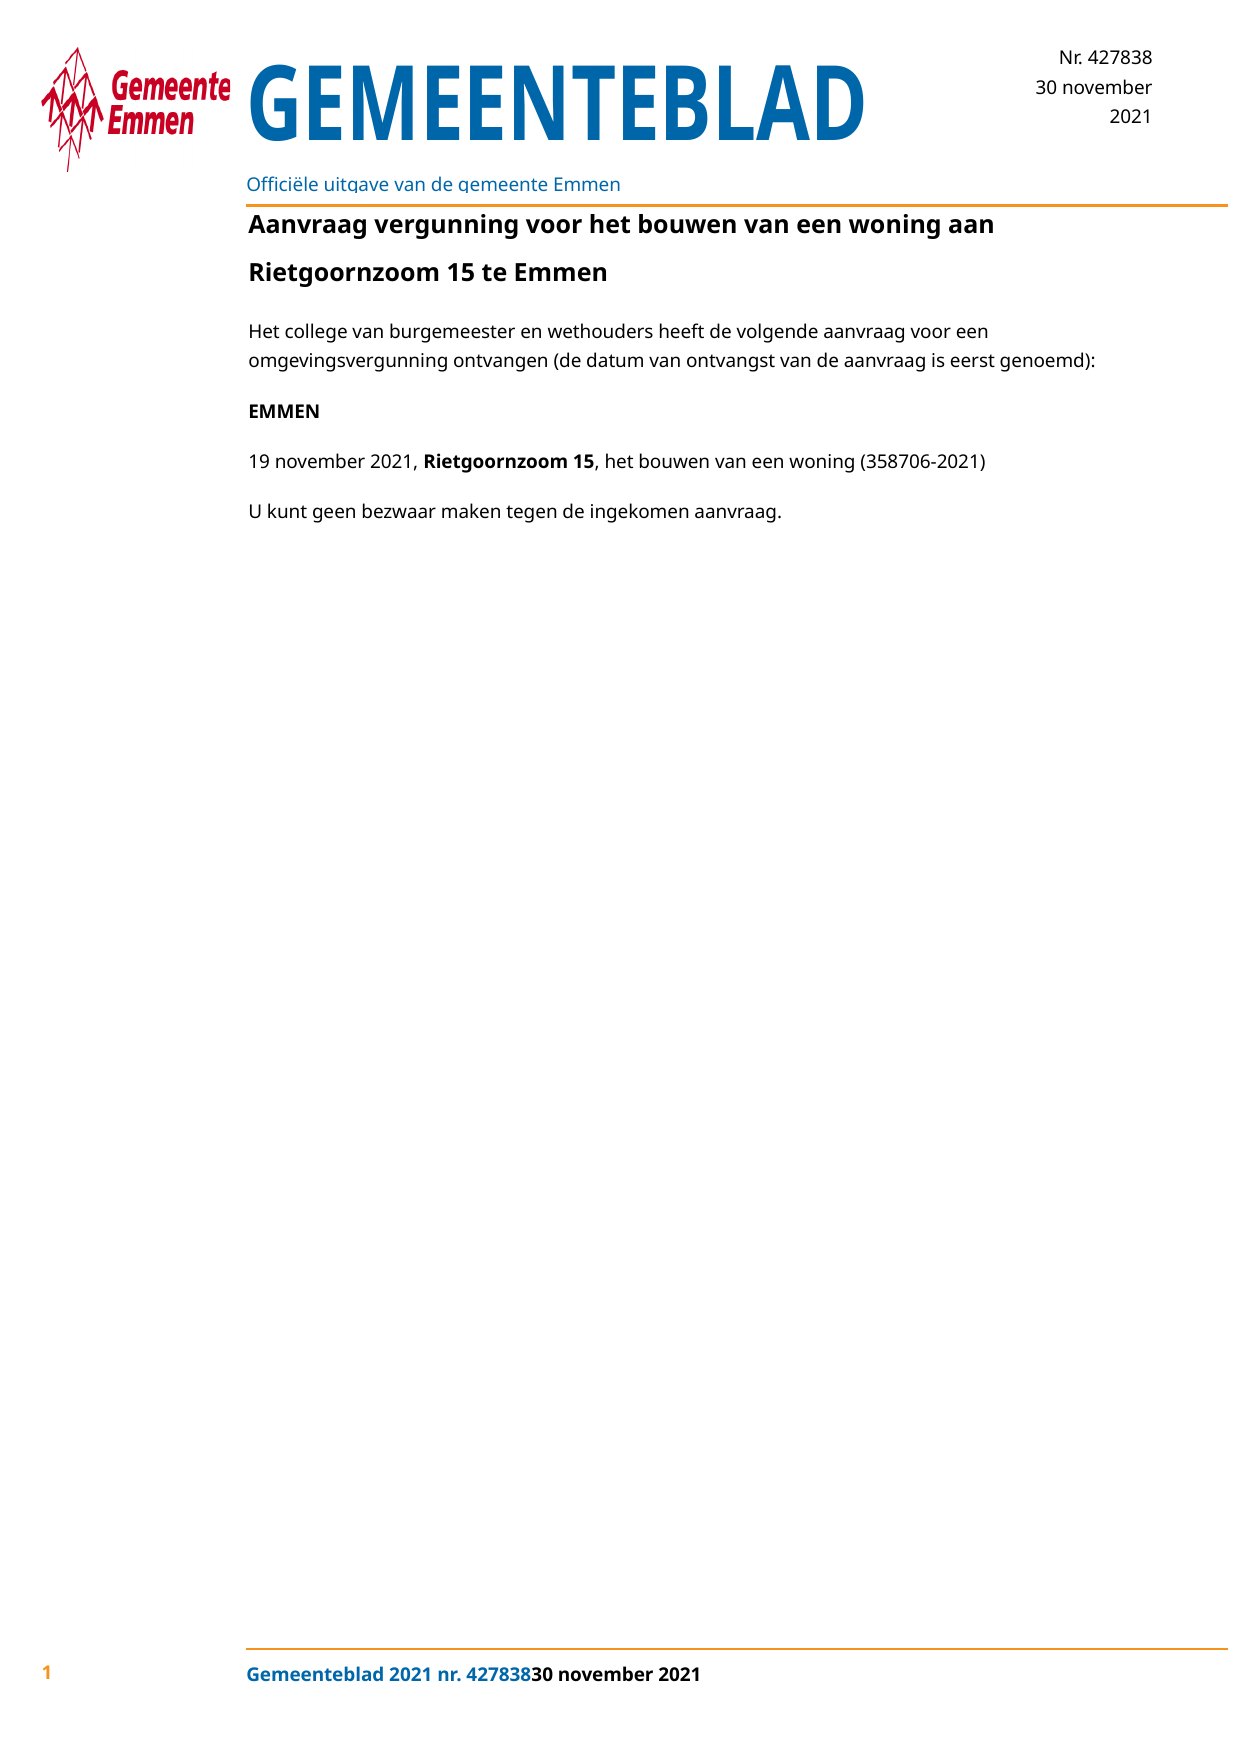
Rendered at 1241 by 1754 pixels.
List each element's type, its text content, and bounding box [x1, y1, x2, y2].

text 19 november 2021, Rietgoornzoom 15, het bouwen van een woning (358706-2021) [248, 448, 1152, 474]
text Aanvraag vergunning voor het bouwen van een woning aan Rietgoornzoom 15 te Emmen [248, 207, 1152, 288]
text EMMEN [248, 398, 1152, 424]
text U kunt geen bezwaar maken tegen de ingekomen aanvraag. [248, 499, 1152, 524]
text Het college van burgemeester en wethouders heeft de volgende aanvraag voor een omgevingsvergunning ontvangen (de datum van ontvangst van de aanvraag is eerst genoemd): [248, 318, 1152, 373]
picture [41, 47, 231, 172]
